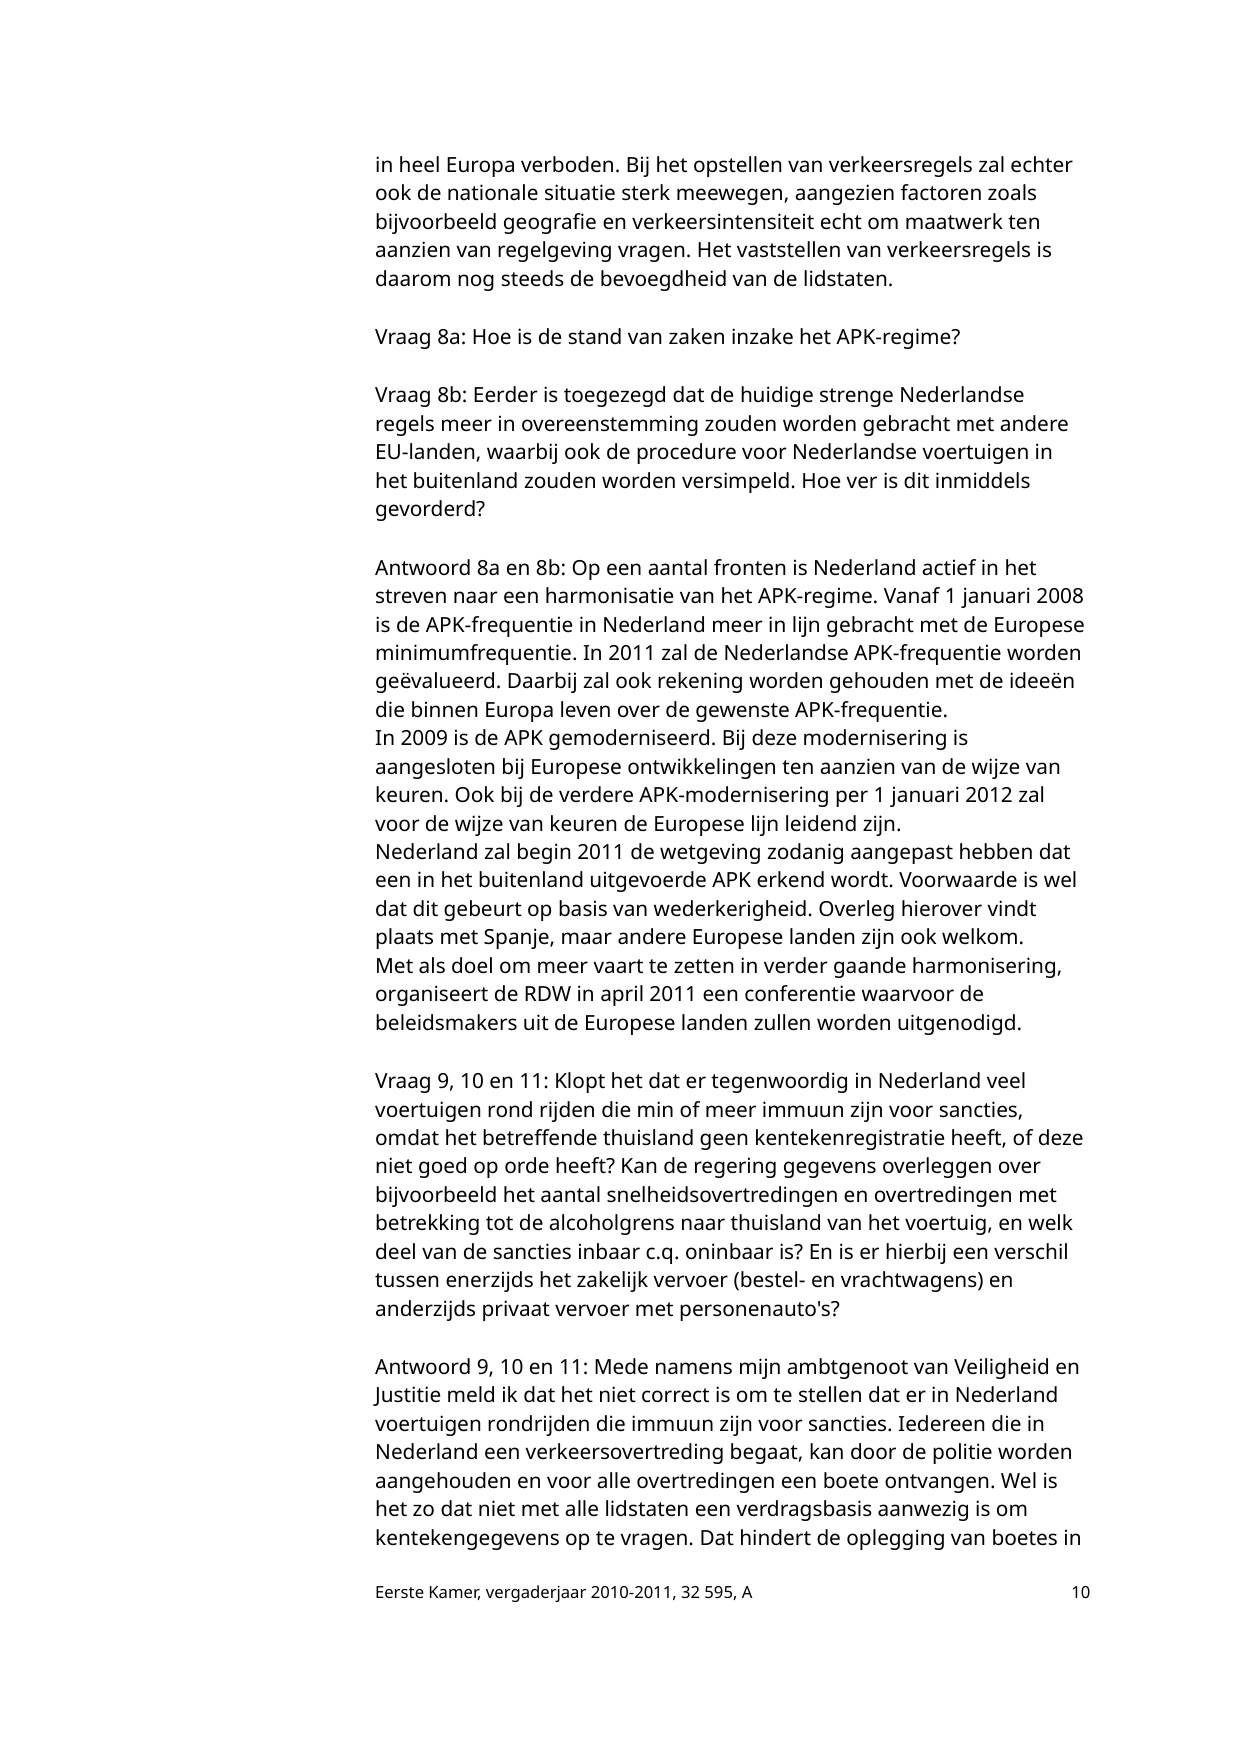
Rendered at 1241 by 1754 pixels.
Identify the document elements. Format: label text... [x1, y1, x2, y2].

text Vraag 8b: Eerder is toegezegd dat de huidige strenge Nederlandse regels meer in overeenstemming zouden worden gebracht met andere EU-landen, waarbij ook de procedure voor Nederlandse voertuigen in het buitenland zouden worden versimpeld. Hoe ver is dit inmiddels gevorderd? [375, 381, 1090, 523]
text Antwoord 9, 10 en 11: Mede namens mijn ambtgenoot van Veiligheid en Justitie meld ik dat het niet correct is om te stellen dat er in Nederland voertuigen rondrijden die immuun zijn voor sancties. Iedereen die in Nederland een verkeersovertreding begaat, kan door de politie worden aangehouden en voor alle overtredingen een boete ontvangen. Wel is het zo dat niet met alle lidstaten een verdragsbasis aanwezig is om kentekengegevens op te vragen. Dat hindert de oplegging van boetes in [375, 1352, 1090, 1551]
text Vraag 8a: Hoe is de stand van zaken inzake het APK-regime? [375, 322, 1090, 351]
text Vraag 9, 10 en 11: Klopt het dat er tegenwoordig in Nederland veel voertuigen rond rijden die min of meer immuun zijn voor sancties, omdat het betreffende thuisland geen kentekenregistratie heeft, of deze niet goed op orde heeft? Kan de regering gegevens overleggen over bijvoorbeeld het aantal snelheidsovertredingen en overtredingen met betrekking tot de alcoholgrens naar thuisland van het voertuig, en welk deel van de sancties inbaar c.q. oninbaar is? En is er hierbij een verschil tussen enerzijds het zakelijk vervoer (bestel- en vrachtwagens) en anderzijds privaat vervoer met personenauto's? [375, 1066, 1090, 1322]
text Met als doel om meer vaart te zetten in verder gaande harmonisering, organiseert de RDW in april 2011 een conferentie waarvoor de beleidsmakers uit de Europese landen zullen worden uitgenodigd. [375, 951, 1090, 1036]
text Nederland zal begin 2011 de wetgeving zodanig aangepast hebben dat een in het buitenland uitgevoerde APK erkend wordt. Voorwaarde is wel dat dit gebeurt op basis van wederkerigheid. Overleg hierover vindt plaats met Spanje, maar andere Europese landen zijn ook welkom. [375, 837, 1090, 951]
text Antwoord 8a en 8b: Op een aantal fronten is Nederland actief in het streven naar een harmonisatie van het APK-regime. Vanaf 1 januari 2008 is de APK-frequentie in Nederland meer in lijn gebracht met de Europese minimumfrequentie. In 2011 zal de Nederlandse APK-frequentie worden geëvalueerd. Daarbij zal ook rekening worden gehouden met de ideeën die binnen Europa leven over de gewenste APK-frequentie. [375, 553, 1090, 723]
text In 2009 is de APK gemoderniseerd. Bij deze modernisering is aangesloten bij Europese ontwikkelingen ten aanzien van de wijze van keuren. Ook bij de verdere APK-modernisering per 1 januari 2012 zal voor de wijze van keuren de Europese lijn leidend zijn. [375, 723, 1090, 837]
text in heel Europa verboden. Bij het opstellen van verkeersregels zal echter ook de nationale situatie sterk meewegen, aangezien factoren zoals bijvoorbeeld geografie en verkeersintensiteit echt om maatwerk ten aanzien van regelgeving vragen. Het vaststellen van verkeersregels is daarom nog steeds de bevoegdheid van de lidstaten. [375, 150, 1090, 292]
